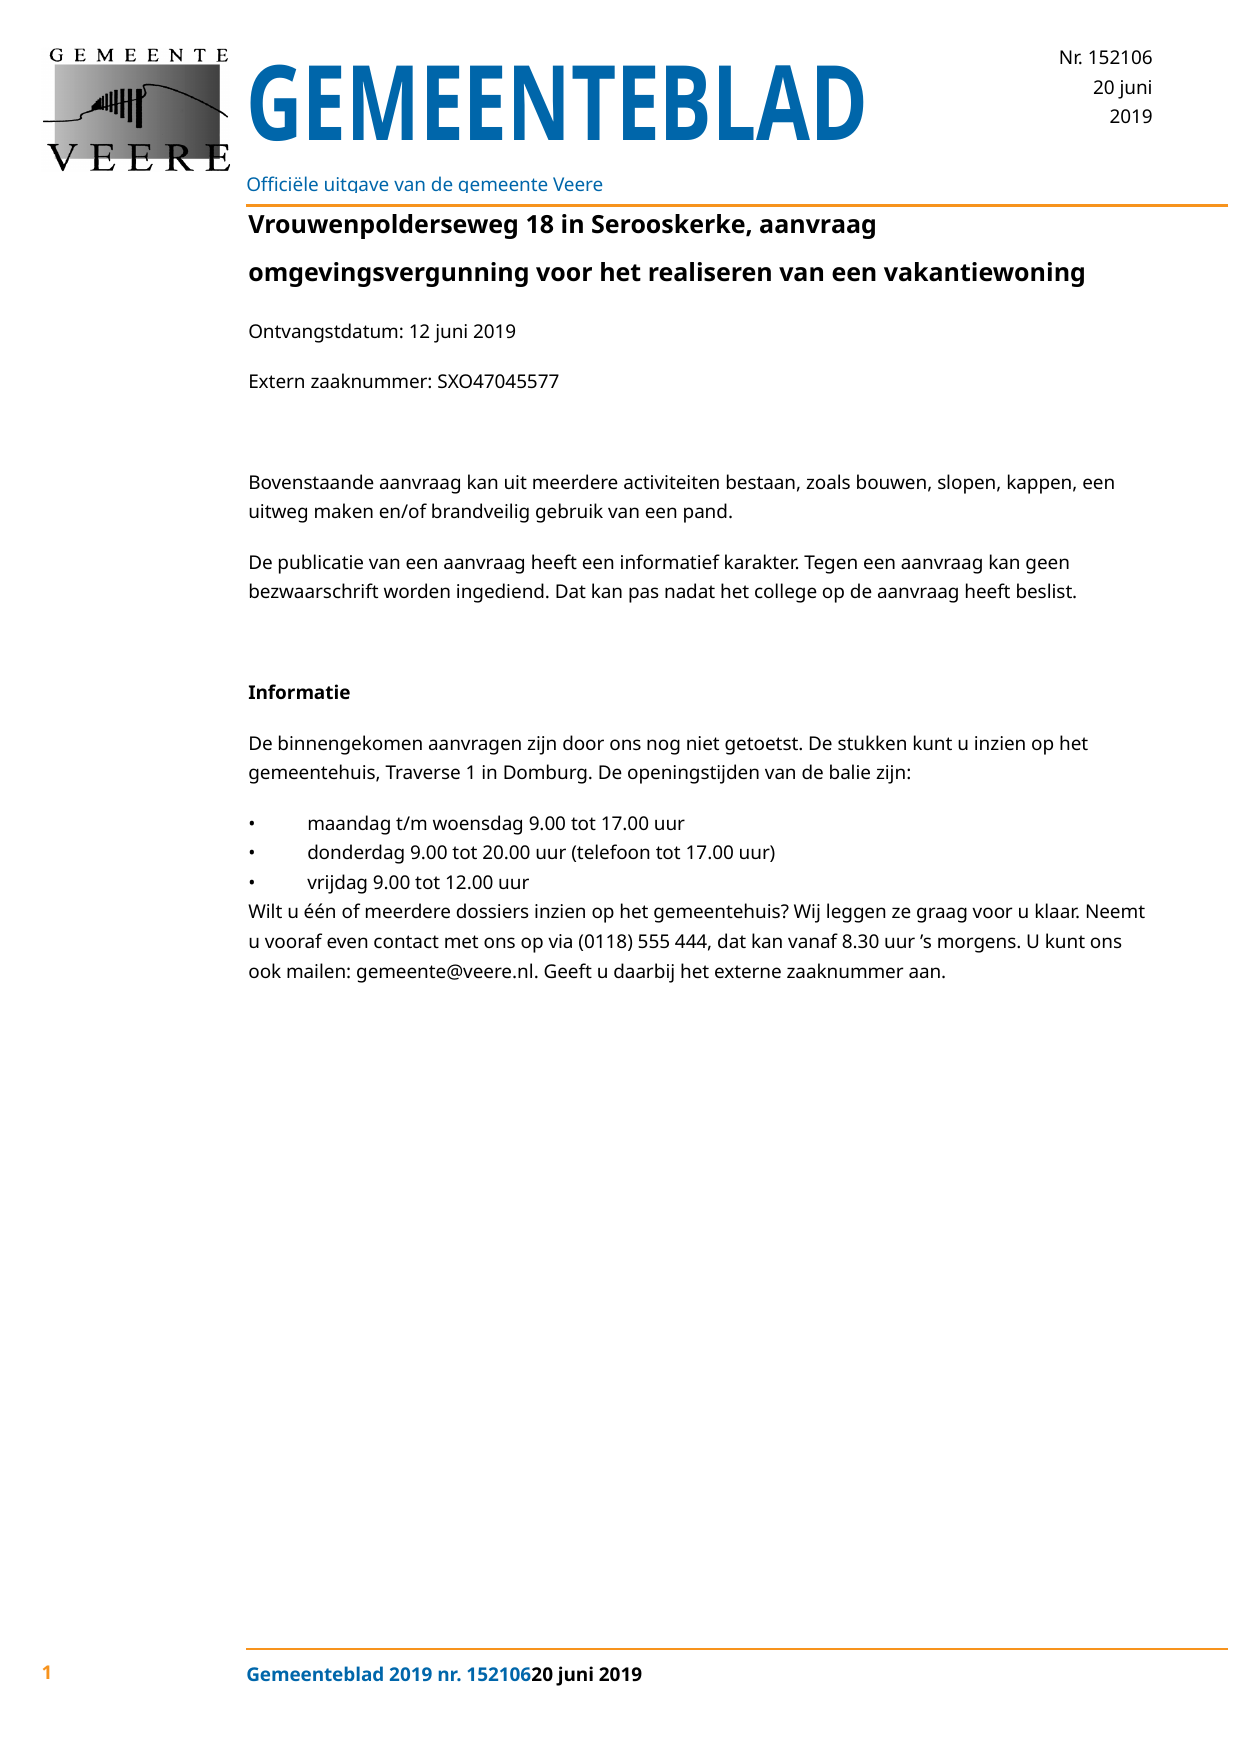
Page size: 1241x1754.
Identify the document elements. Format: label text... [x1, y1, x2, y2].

picture [41, 47, 231, 172]
list vrijdag 9.00 tot 12.00 uur [248, 869, 1152, 895]
text Extern zaaknummer: SXO47045577 [248, 368, 1152, 394]
list maandag t/m woensdag 9.00 tot 17.00 uur [248, 810, 1152, 836]
text Wilt u één of meerdere dossiers inzien op het gemeentehuis? Wij leggen ze graag voor u klaar. Neemt u vooraf even contact met ons op via (0118) 555 444, dat kan vanaf 8.30 uur ’s morgens. U kunt ons ook mailen: gemeente@veere.nl. Geeft u daarbij het externe zaaknummer aan. [248, 899, 1152, 984]
text Ontvangstdatum: 12 juni 2019 [248, 318, 1152, 344]
text De publicatie van een aanvraag heeft een informatief karakter. Tegen een aanvraag kan geen bezwaarschrift worden ingediend. Dat kan pas nadat het college op de aanvraag heeft beslist. [248, 549, 1152, 604]
text Vrouwenpolderseweg 18 in Serooskerke, aanvraag omgevingsvergunning voor het realiseren van een vakantiewoning [248, 207, 1152, 288]
list donderdag 9.00 tot 20.00 uur (telefoon tot 17.00 uur) [248, 839, 1152, 865]
text Informatie [248, 679, 1152, 705]
text Bovenstaande aanvraag kan uit meerdere activiteiten bestaan, zoals bouwen, slopen, kappen, een uitweg maken en/of brandveilig gebruik van een pand. [248, 469, 1152, 524]
text De binnengekomen aanvragen zijn door ons nog niet getoetst. De stukken kunt u inzien op het gemeentehuis, Traverse 1 in Domburg. De openingstijden van de balie zijn: [248, 730, 1152, 785]
